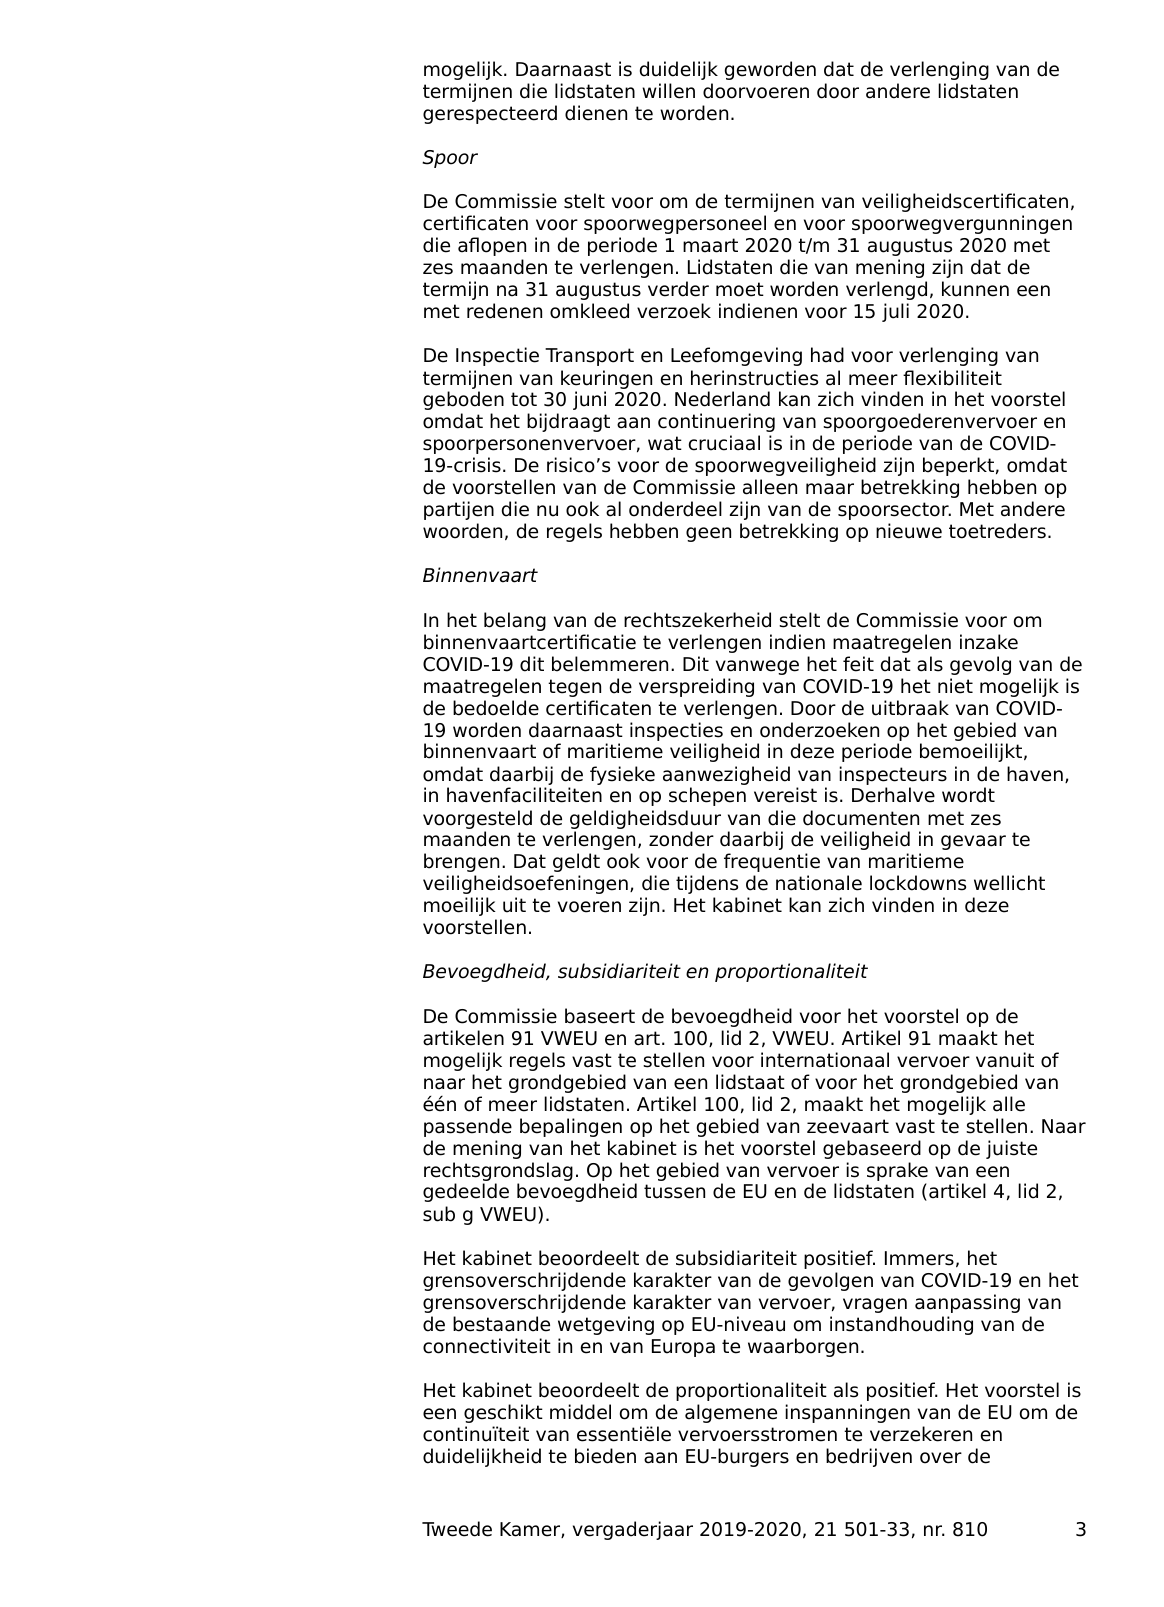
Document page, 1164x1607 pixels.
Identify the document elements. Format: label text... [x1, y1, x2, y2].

subtitle Binnenvaart [422, 565, 1087, 587]
subtitle Bevoegdheid, subsidiariteit en proportionaliteit [422, 961, 1087, 983]
text De Commissie stelt voor om de termijnen van veiligheidscertificaten, certificaten voor spoorwegpersoneel en voor spoorwegvergunningen die aflopen in de periode 1 maart 2020 t/m 31 augustus 2020 met zes maanden te verlengen. Lidstaten die van mening zijn dat de termijn na 31 augustus verder moet worden verlengd, kunnen een met redenen omkleed verzoek indienen voor 15 juli 2020. [422, 191, 1087, 323]
subtitle Spoor [422, 147, 1087, 169]
text De Inspectie Transport en Leefomgeving had voor verlenging van termijnen van keuringen en herinstructies al meer flexibiliteit geboden tot 30 juni 2020. Nederland kan zich vinden in het voorstel omdat het bijdraagt aan continuering van spoorgoederenvervoer en spoorpersonenvervoer, wat cruciaal is in de periode van de COVID-19-crisis. De risico’s voor de spoorwegveiligheid zijn beperkt, omdat de voorstellen van de Commissie alleen maar betrekking hebben op partijen die nu ook al onderdeel zijn van de spoorsector. Met andere woorden, de regels hebben geen betrekking op nieuwe toetreders. [422, 345, 1087, 543]
text Het kabinet beoordeelt de subsidiariteit positief. Immers, het grensoverschrijdende karakter van de gevolgen van COVID-19 en het grensoverschrijdende karakter van vervoer, vragen aanpassing van de bestaande wetgeving op EU-niveau om instandhouding van de connectiviteit in en van Europa te waarborgen. [422, 1248, 1087, 1357]
text De Commissie baseert de bevoegdheid voor het voorstel op de artikelen 91 VWEU en art. 100, lid 2, VWEU. Artikel 91 maakt het mogelijk regels vast te stellen voor internationaal vervoer vanuit of naar het grondgebied van een lidstaat of voor het grondgebied van één of meer lidstaten. Artikel 100, lid 2, maakt het mogelijk alle passende bepalingen op het gebied van zeevaart vast te stellen. Naar de mening van het kabinet is het voorstel gebaseerd op de juiste rechtsgrondslag. Op het gebied van vervoer is sprake van een gedeelde bevoegdheid tussen de EU en de lidstaten (artikel 4, lid 2, sub g VWEU). [422, 1006, 1087, 1225]
text In het belang van de rechtszekerheid stelt de Commissie voor om binnenvaartcertificatie te verlengen indien maatregelen inzake COVID-19 dit belemmeren. Dit vanwege het feit dat als gevolg van de maatregelen tegen de verspreiding van COVID-19 het niet mogelijk is de bedoelde certificaten te verlengen. Door de uitbraak van COVID-19 worden daarnaast inspecties en onderzoeken op het gebied van binnenvaart of maritieme veiligheid in deze periode bemoeilijkt, omdat daarbij de fysieke aanwezigheid van inspecteurs in de haven, in havenfaciliteiten en op schepen vereist is. Derhalve wordt voorgesteld de geldigheidsduur van die documenten met zes maanden te verlengen, zonder daarbij de veiligheid in gevaar te brengen. Dat geldt ook voor de frequentie van maritieme veiligheidsoefeningen, die tijdens de nationale lockdowns wellicht moeilijk uit te voeren zijn. Het kabinet kan zich vinden in deze voorstellen. [422, 609, 1087, 939]
text Het kabinet beoordeelt de proportionaliteit als positief. Het voorstel is een geschikt middel om de algemene inspanningen van de EU om de continuïteit van essentiële vervoersstromen te verzekeren en duidelijkheid te bieden aan EU-burgers en bedrijven over de [422, 1380, 1087, 1468]
text mogelijk. Daarnaast is duidelijk geworden dat de verlenging van de termijnen die lidstaten willen doorvoeren door andere lidstaten gerespecteerd dienen te worden. [422, 59, 1087, 125]
